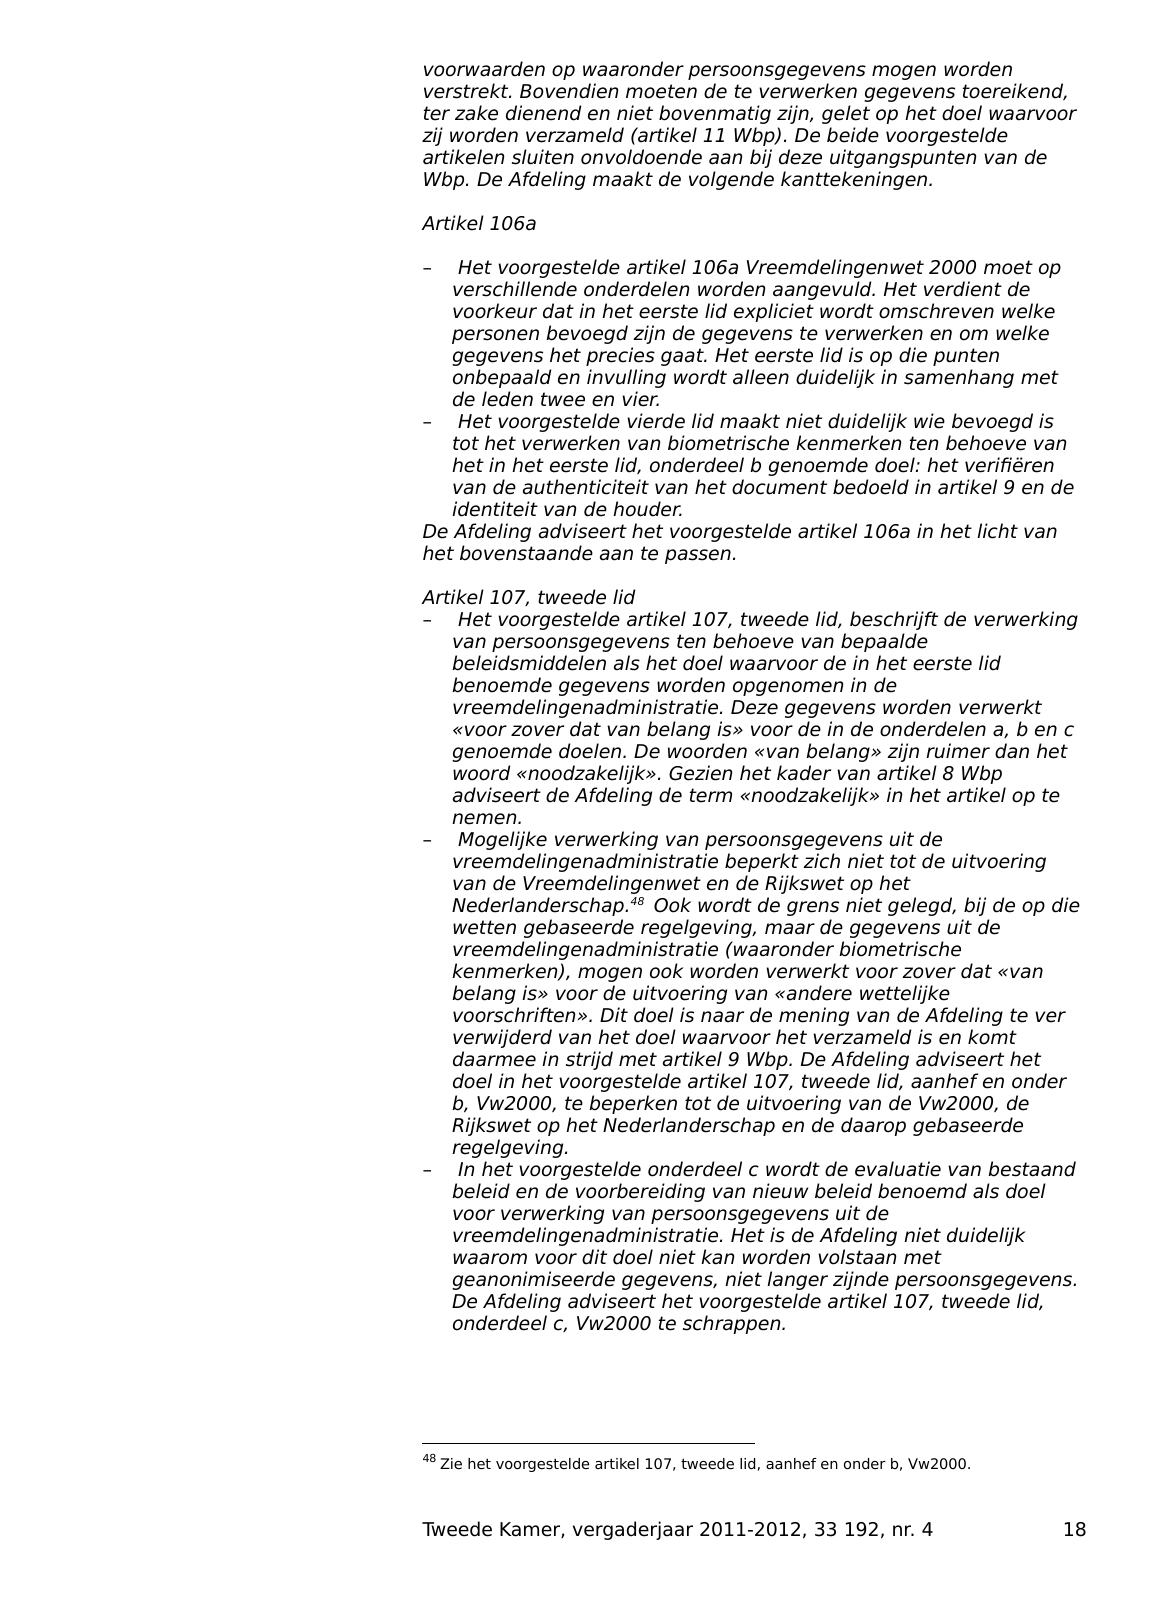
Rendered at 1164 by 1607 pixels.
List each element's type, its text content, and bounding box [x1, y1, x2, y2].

text – Het voorgestelde artikel 106a Vreemdelingenwet 2000 moet op verschillende onderdelen worden aangevuld. Het verdient de voorkeur dat in het eerste lid expliciet wordt omschreven welke personen bevoegd zijn de gegevens te verwerken en om welke gegevens het precies gaat. Het eerste lid is op die punten onbepaald en invulling wordt alleen duidelijk in samenhang met de leden twee en vier. [422, 257, 1087, 411]
text – Het voorgestelde artikel 107, tweede lid, beschrijft de verwerking van persoonsgegevens ten behoeve van bepaalde beleidsmiddelen als het doel waarvoor de in het eerste lid benoemde gegevens worden opgenomen in de vreemdelingenadministratie. Deze gegevens worden verwerkt «voor zover dat van belang is» voor de in de onderdelen a, b en c genoemde doelen. De woorden «van belang» zijn ruimer dan het woord «noodzakelijk». Gezien het kader van artikel 8 Wbp adviseert de Afdeling de term «noodzakelijk» in het artikel op te nemen. [422, 609, 1087, 829]
text – Het voorgestelde vierde lid maakt niet duidelijk wie bevoegd is tot het verwerken van biometrische kenmerken ten behoeve van het in het eerste lid, onderdeel b genoemde doel: het verifiëren van de authenticiteit van het document bedoeld in artikel 9 en de identiteit van de houder. [422, 411, 1087, 521]
text De Afdeling adviseert het voorgestelde artikel 106a in het licht van het bovenstaande aan te passen. [422, 521, 1087, 565]
subtitle Artikel 107, tweede lid [422, 587, 1087, 609]
text Zie het voorgestelde artikel 107, tweede lid, aanhef en onder b, Vw2000. [422, 1452, 1087, 1474]
text – In het voorgestelde onderdeel c wordt de evaluatie van bestaand beleid en de voorbereiding van nieuw beleid benoemd als doel voor verwerking van persoonsgegevens uit de vreemdelingenadministratie. Het is de Afdeling niet duidelijk waarom voor dit doel niet kan worden volstaan met geanonimiseerde gegevens, niet langer zijnde persoonsgegevens. De Afdeling adviseert het voorgestelde artikel 107, tweede lid, onderdeel c, Vw2000 te schrappen. [422, 1159, 1087, 1334]
subtitle Artikel 106a [422, 213, 1087, 235]
text voorwaarden op waaronder persoonsgegevens mogen worden verstrekt. Bovendien moeten de te verwerken gegevens toereikend, ter zake dienend en niet bovenmatig zijn, gelet op het doel waarvoor zij worden verzameld (artikel 11 Wbp). De beide voorgestelde artikelen sluiten onvoldoende aan bij deze uitgangspunten van de Wbp. De Afdeling maakt de volgende kanttekeningen. [422, 59, 1087, 191]
text – Mogelijke verwerking van persoonsgegevens uit de vreemdelingenadministratie beperkt zich niet tot de uitvoering van de Vreemdelingenwet en de Rijkswet op het Nederlanderschap. Ook wordt de grens niet gelegd, bij de op die wetten gebaseerde regelgeving, maar de gegevens uit de vreemdelingenadministratie (waaronder biometrische kenmerken), mogen ook worden verwerkt voor zover dat «van belang is» voor de uitvoering van «andere wettelijke voorschriften». Dit doel is naar de mening van de Afdeling te ver verwijderd van het doel waarvoor het verzameld is en komt daarmee in strijd met artikel 9 Wbp. De Afdeling adviseert het doel in het voorgestelde artikel 107, tweede lid, aanhef en onder b, Vw2000, te beperken tot de uitvoering van de Vw2000, de Rijkswet op het Nederlanderschap en de daarop gebaseerde regelgeving. [422, 829, 1087, 1159]
